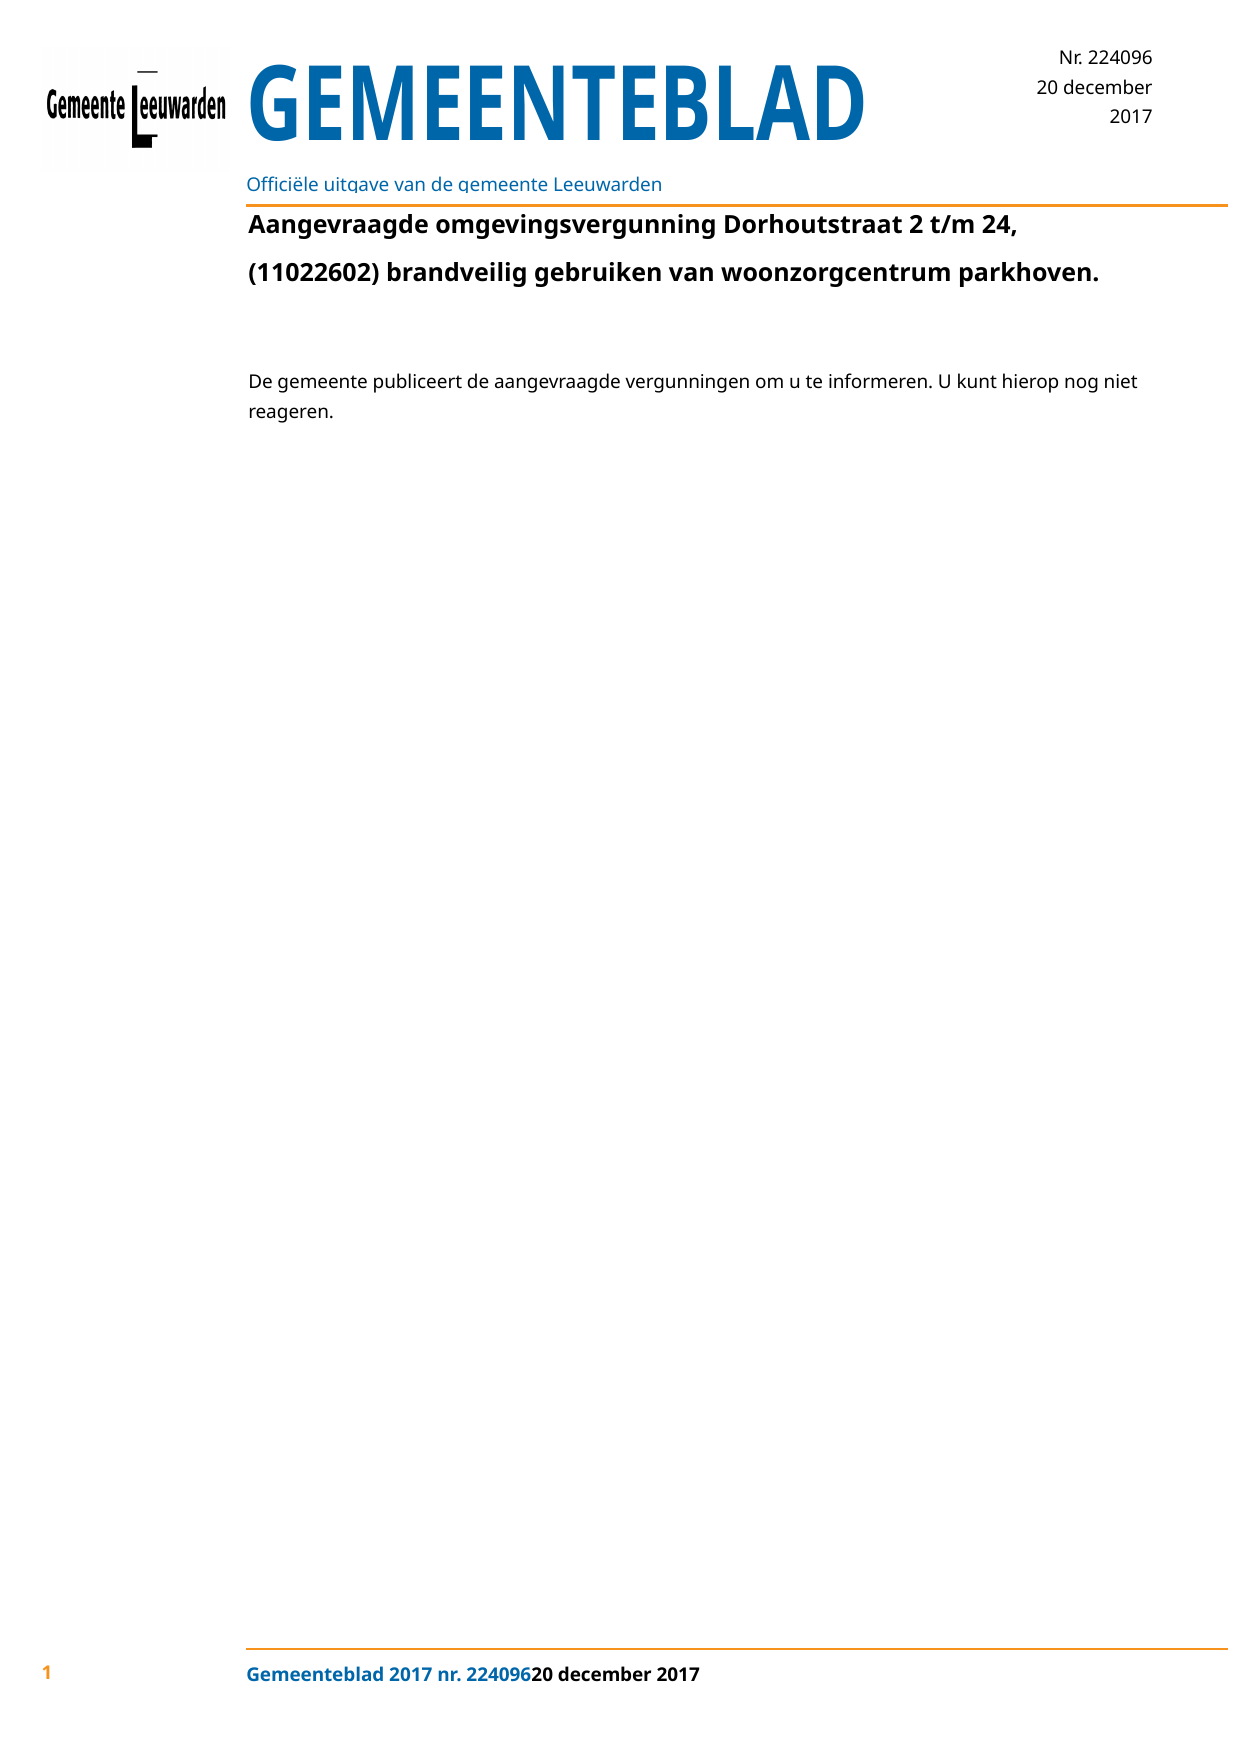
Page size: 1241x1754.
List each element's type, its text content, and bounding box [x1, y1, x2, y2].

text De gemeente publiceert de aangevraagde vergunningen om u te informeren. U kunt hierop nog niet reageren. [248, 368, 1152, 424]
picture [41, 47, 231, 172]
text Aangevraagde omgevingsvergunning Dorhoutstraat 2 t/m 24, (11022602) brandveilig gebruiken van woonzorgcentrum parkhoven. [248, 207, 1152, 288]
